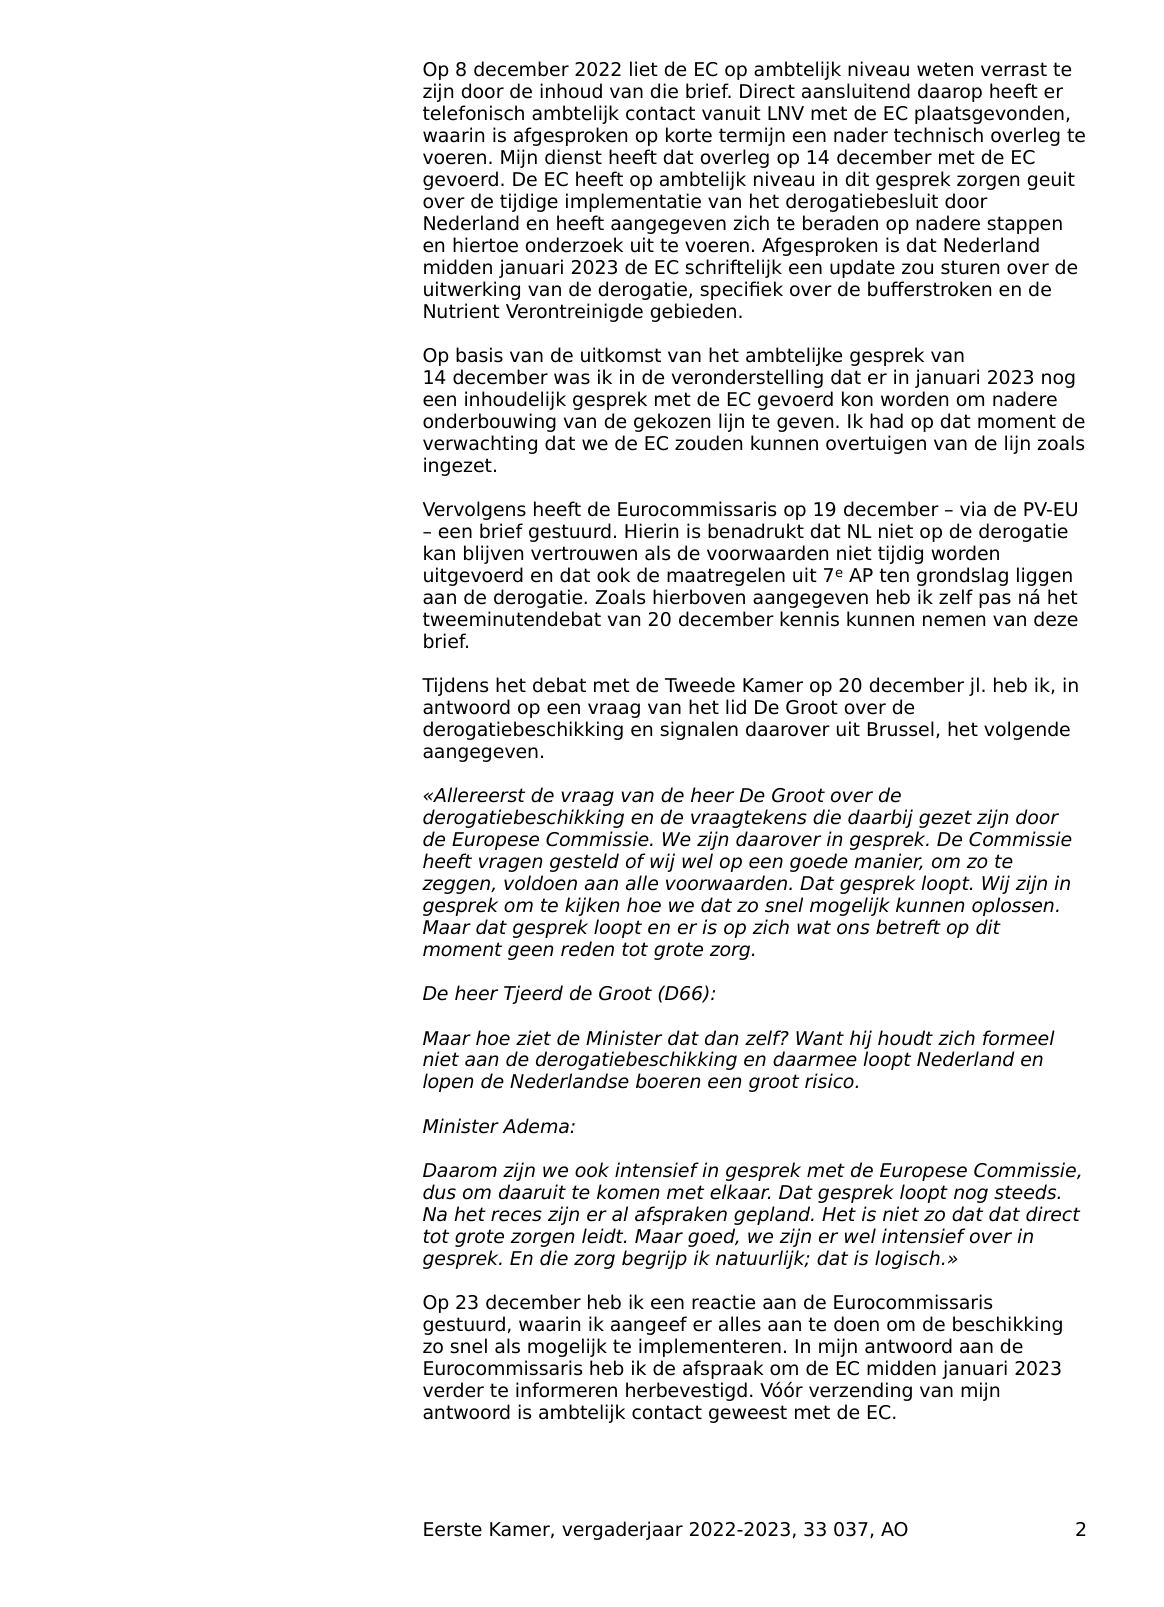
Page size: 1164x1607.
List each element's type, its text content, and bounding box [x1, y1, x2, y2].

text Op basis van de uitkomst van het ambtelijke gesprek van 14 december was ik in de veronderstelling dat er in januari 2023 nog een inhoudelijk gesprek met de EC gevoerd kon worden om nadere onderbouwing van de gekozen lijn te geven. Ik had op dat moment de verwachting dat we de EC zouden kunnen overtuigen van de lijn zoals ingezet. [422, 345, 1087, 477]
subtitle De heer Tjeerd de Groot (D66): [422, 983, 1087, 1005]
text Maar hoe ziet de Minister dat dan zelf? Want hij houdt zich formeel niet aan de derogatiebeschikking en daarmee loopt Nederland en lopen de Nederlandse boeren een groot risico. [422, 1027, 1087, 1093]
subtitle Minister Adema: [422, 1116, 1087, 1137]
text Vervolgens heeft de Eurocommissaris op 19 december – via de PV-EU – een brief gestuurd. Hierin is benadrukt dat NL niet op de derogatie kan blijven vertrouwen als de voorwaarden niet tijdig worden uitgevoerd en dat ook de maatregelen uit 7e AP ten grondslag liggen aan de derogatie. Zoals hierboven aangegeven heb ik zelf pas ná het tweeminutendebat van 20 december kennis kunnen nemen van deze brief. [422, 499, 1087, 653]
text Daarom zijn we ook intensief in gesprek met de Europese Commissie, dus om daaruit te komen met elkaar. Dat gesprek loopt nog steeds. Na het reces zijn er al afspraken gepland. Het is niet zo dat dat direct tot grote zorgen leidt. Maar goed, we zijn er wel intensief over in gesprek. En die zorg begrijp ik natuurlijk; dat is logisch.» [422, 1160, 1087, 1269]
text Op 8 december 2022 liet de EC op ambtelijk niveau weten verrast te zijn door de inhoud van die brief. Direct aansluitend daarop heeft er telefonisch ambtelijk contact vanuit LNV met de EC plaatsgevonden, waarin is afgesproken op korte termijn een nader technisch overleg te voeren. Mijn dienst heeft dat overleg op 14 december met de EC gevoerd. De EC heeft op ambtelijk niveau in dit gesprek zorgen geuit over de tijdige implementatie van het derogatiebesluit door Nederland en heeft aangegeven zich te beraden op nadere stappen en hiertoe onderzoek uit te voeren. Afgesproken is dat Nederland midden januari 2023 de EC schriftelijk een update zou sturen over de uitwerking van de derogatie, specifiek over de bufferstroken en de Nutrient Verontreinigde gebieden. [422, 59, 1087, 323]
text Tijdens het debat met de Tweede Kamer op 20 december jl. heb ik, in antwoord op een vraag van het lid De Groot over de derogatiebeschikking en signalen daarover uit Brussel, het volgende aangegeven. [422, 675, 1087, 763]
text Op 23 december heb ik een reactie aan de Eurocommissaris gestuurd, waarin ik aangeef er alles aan te doen om de beschikking zo snel als mogelijk te implementeren. In mijn antwoord aan de Eurocommissaris heb ik de afspraak om de EC midden januari 2023 verder te informeren herbevestigd. Vóór verzending van mijn antwoord is ambtelijk contact geweest met de EC. [422, 1292, 1087, 1424]
text «Allereerst de vraag van de heer De Groot over de derogatiebeschikking en de vraagtekens die daarbij gezet zijn door de Europese Commissie. We zijn daarover in gesprek. De Commissie heeft vragen gesteld of wij wel op een goede manier, om zo te zeggen, voldoen aan alle voorwaarden. Dat gesprek loopt. Wij zijn in gesprek om te kijken hoe we dat zo snel mogelijk kunnen oplossen. Maar dat gesprek loopt en er is op zich wat ons betreft op dit moment geen reden tot grote zorg. [422, 785, 1087, 961]
